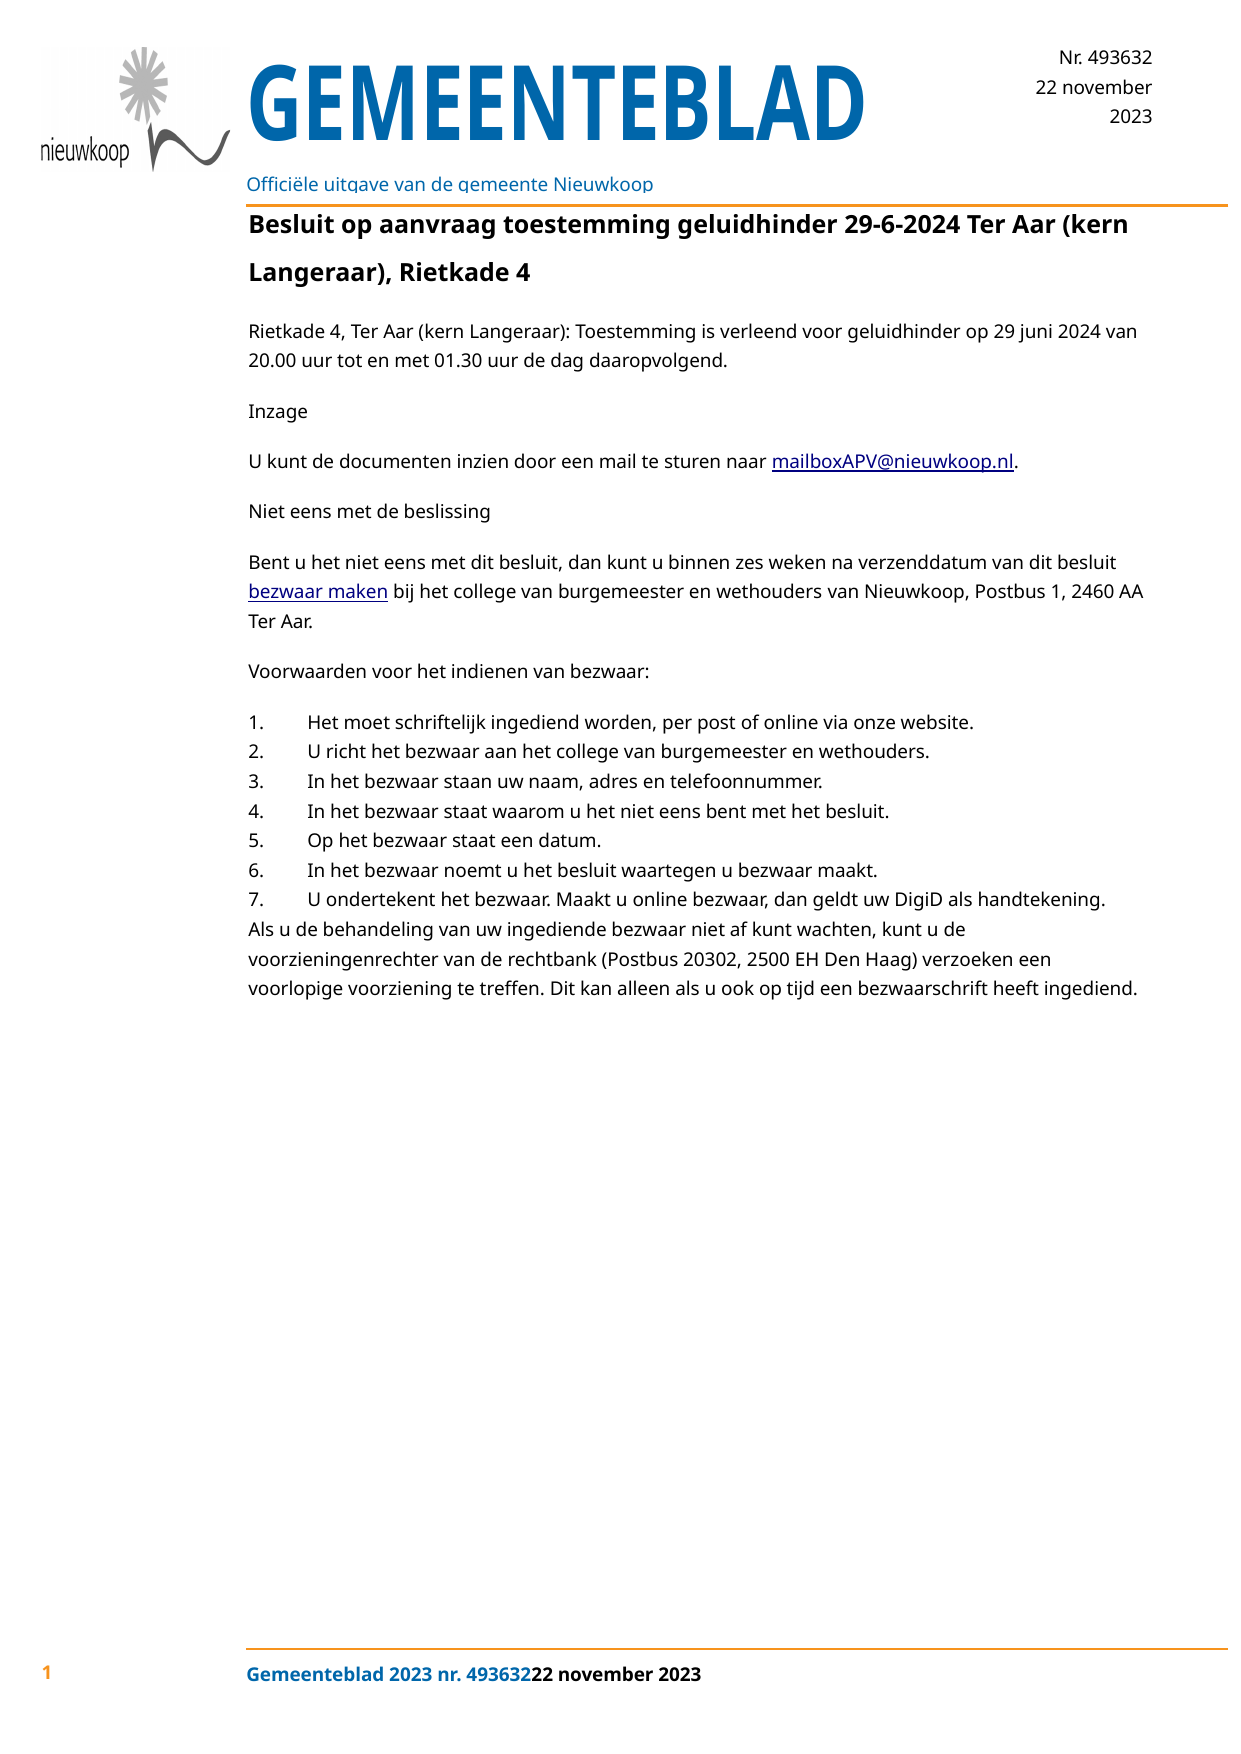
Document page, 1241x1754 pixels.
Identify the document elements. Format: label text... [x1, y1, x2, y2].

list U ondertekent het bezwaar. Maakt u online bezwaar, dan geldt uw DigiD als handtekening. [248, 887, 1152, 912]
text Als u de behandeling van uw ingediende bezwaar niet af kunt wachten, kunt u de voorzieningenrechter van de rechtbank (Postbus 20302, 2500 EH Den Haag) verzoeken een voorlopige voorziening te treffen. Dit kan alleen als u ook op tijd een bezwaarschrift heeft ingediend. [248, 916, 1152, 1001]
list Het moet schriftelijk ingediend worden, per post of online via onze website. [248, 709, 1152, 735]
text Inzage [248, 398, 1152, 424]
list U richt het bezwaar aan het college van burgemeester en wethouders. [248, 739, 1152, 764]
text Bent u het niet eens met dit besluit, dan kunt u binnen zes weken na verzenddatum van dit besluit bezwaar maken bij het college van burgemeester en wethouders van Nieuwkoop, Postbus 1, 2460 AA Ter Aar. [248, 549, 1152, 634]
text Voorwaarden voor het indienen van bezwaar: [248, 659, 1152, 684]
list In het bezwaar staan uw naam, adres en telefoonnummer. [248, 768, 1152, 794]
text Niet eens met de beslissing [248, 499, 1152, 524]
list In het bezwaar staat waarom u het niet eens bent met het besluit. [248, 798, 1152, 824]
text Besluit op aanvraag toestemming geluidhinder 29-6-2024 Ter Aar (kern Langeraar), Rietkade 4 [248, 207, 1152, 288]
picture [41, 47, 231, 172]
text U kunt de documenten inzien door een mail te sturen naar mailboxAPV@nieuwkoop.nl. [248, 448, 1152, 474]
text Rietkade 4, Ter Aar (kern Langeraar): Toestemming is verleend voor geluidhinder op 29 juni 2024 van 20.00 uur tot en met 01.30 uur de dag daaropvolgend. [248, 318, 1152, 373]
list Op het bezwaar staat een datum. [248, 827, 1152, 853]
list In het bezwaar noemt u het besluit waartegen u bezwaar maakt. [248, 857, 1152, 883]
